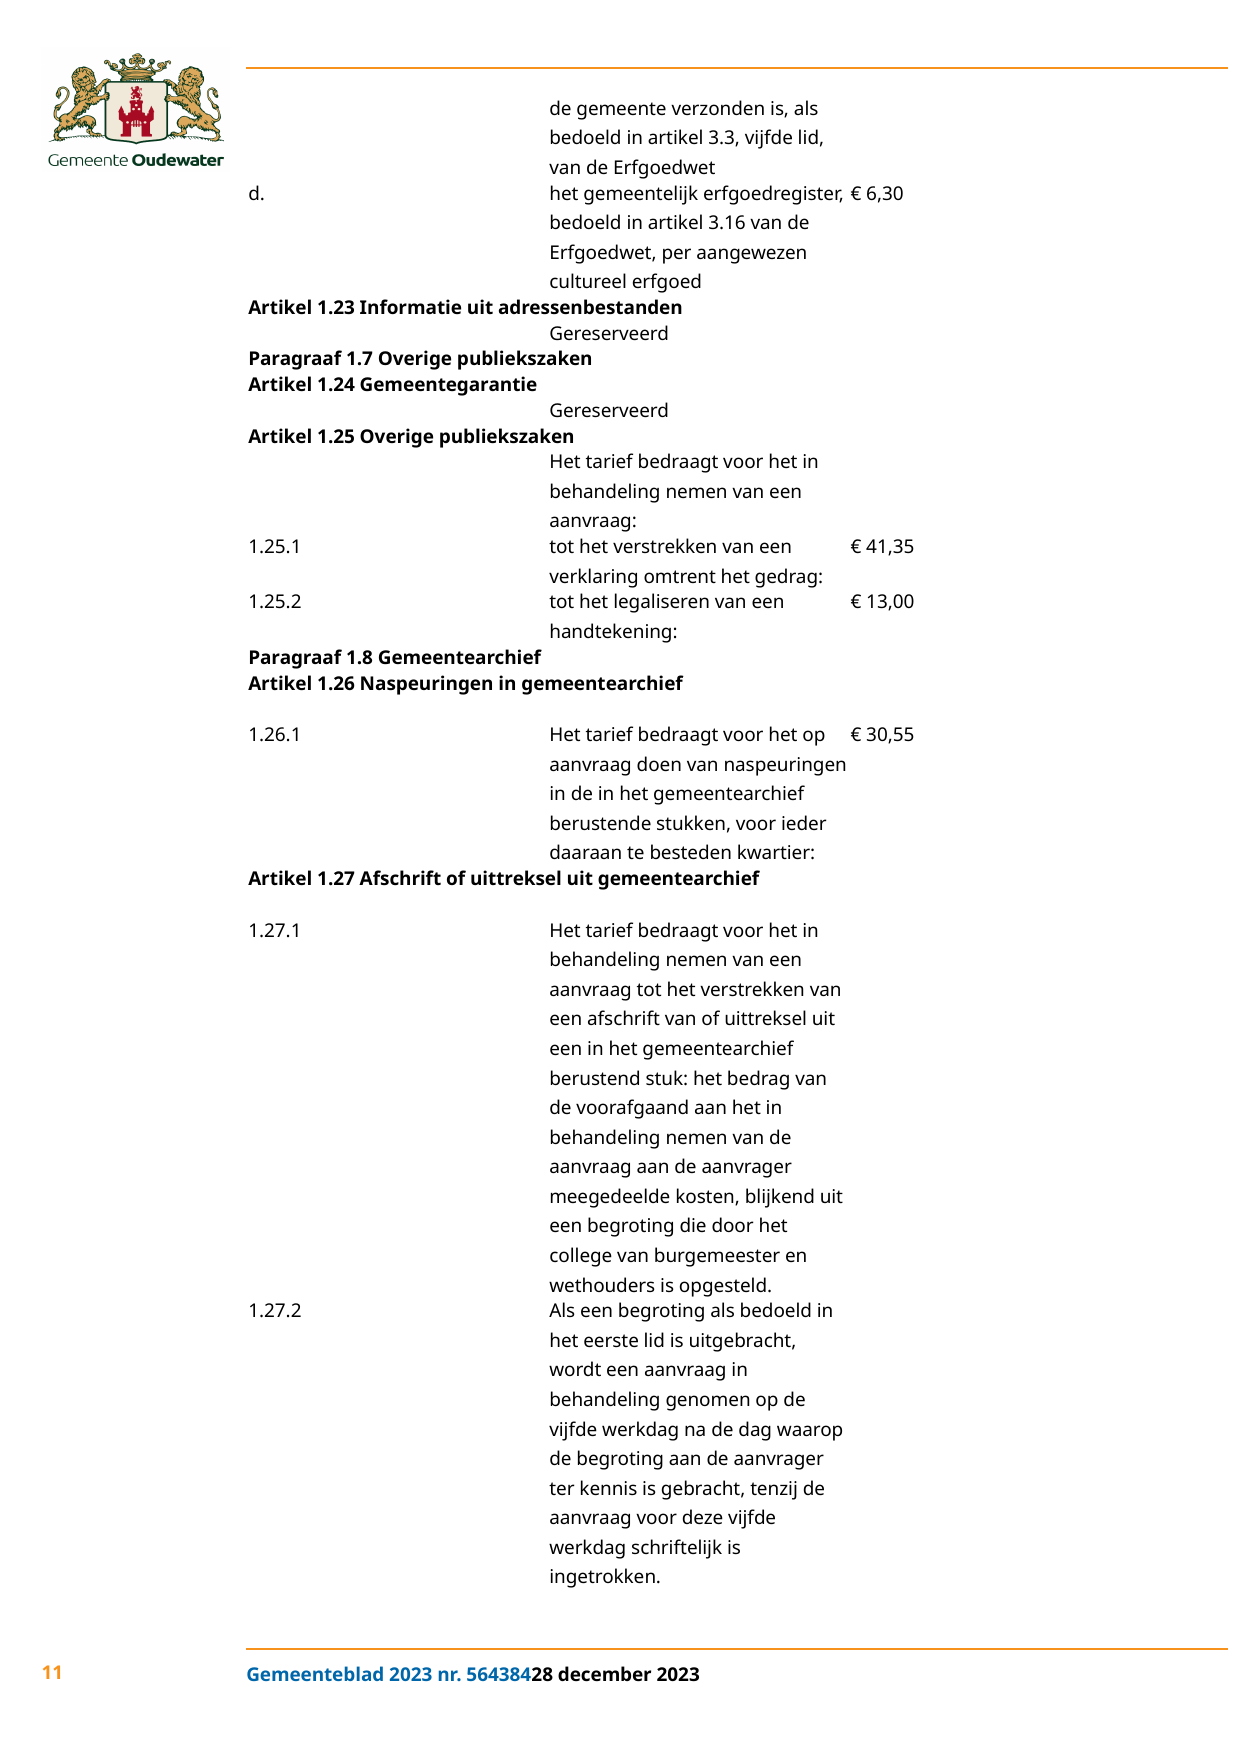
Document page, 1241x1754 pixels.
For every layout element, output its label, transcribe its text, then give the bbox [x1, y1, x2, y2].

table_cell [549, 696, 850, 721]
table_cell Als een begroting als bedoeld in het eerste lid is uitgebracht, wordt een aanvraag in behandeling genomen op de vijfde werkdag na de dag waarop de begroting aan de aanvrager ter kennis is gebracht, tenzij de aanvraag voor deze vijfde werkdag schriftelijk is ingetrokken. [549, 1298, 850, 1589]
table_cell tot het verstrekken van een verklaring omtrent het gedrag: [549, 534, 850, 589]
table_cell [248, 95, 549, 180]
table_cell [248, 449, 549, 533]
table_cell [850, 397, 1152, 423]
table_cell [850, 95, 1152, 180]
table_cell d. [248, 180, 549, 294]
table_cell Paragraaf 1.8 Gemeentearchief [248, 644, 1152, 670]
table_cell de gemeente verzonden is, als bedoeld in artikel 3.3, vijfde lid, van de Erfgoedwet [549, 95, 850, 180]
table_cell Het tarief bedraagt voor het op aanvraag doen van naspeuringen in de in het gemeentearchief berustende stukken, voor ieder daaraan te besteden kwartier: [549, 721, 850, 865]
table_cell 1.27.1 [248, 917, 549, 1297]
table_cell 1.25.1 [248, 534, 549, 589]
table_cell [248, 696, 549, 721]
table_cell [248, 397, 549, 423]
table_cell Gereserveerd [549, 320, 850, 346]
table_cell [850, 891, 1152, 917]
table_cell Artikel 1.23 Informatie uit adressenbestanden [248, 294, 1152, 320]
table_cell € 13,00 [850, 589, 1152, 644]
table_cell € 30,55 [850, 721, 1152, 865]
table_cell [549, 891, 850, 917]
table_cell 1.26.1 [248, 721, 549, 865]
table_cell het gemeentelijk erfgoedregister, bedoeld in artikel 3.16 van de Erfgoedwet, per aangewezen cultureel erfgoed [549, 180, 850, 294]
table_cell [850, 1298, 1152, 1589]
table_cell € 41,35 [850, 534, 1152, 589]
table_cell [248, 891, 549, 917]
table_cell [850, 917, 1152, 1297]
table_cell Gereserveerd [549, 397, 850, 423]
table_cell [850, 320, 1152, 346]
table_cell Het tarief bedraagt voor het in behandeling nemen van een aanvraag tot het verstrekken van een afschrift van of uittreksel uit een in het gemeentearchief berustend stuk: het bedrag van de voorafgaand aan het in behandeling nemen van de aanvraag aan de aanvrager meegedeelde kosten, blijkend uit een begroting die door het college van burgemeester en wethouders is opgesteld. [549, 917, 850, 1297]
picture [41, 47, 231, 172]
table_cell Paragraaf 1.7 Overige publiekszaken [248, 346, 1152, 371]
table_cell [248, 320, 549, 346]
table_cell Artikel 1.25 Overige publiekszaken [248, 423, 1152, 448]
table_cell tot het legaliseren van een handtekening: [549, 589, 850, 644]
table_cell Artikel 1.26 Naspeuringen in gemeentearchief [248, 670, 1152, 696]
table_cell Artikel 1.27 Afschrift of uittreksel uit gemeentearchief [248, 865, 1152, 891]
table_cell [850, 449, 1152, 533]
table_cell 1.27.2 [248, 1298, 549, 1589]
table_cell € 6,30 [850, 180, 1152, 294]
table_cell [850, 696, 1152, 721]
table_cell Het tarief bedraagt voor het in behandeling nemen van een aanvraag: [549, 449, 850, 533]
table_cell 1.25.2 [248, 589, 549, 644]
table_cell Artikel 1.24 Gemeentegarantie [248, 371, 1152, 397]
